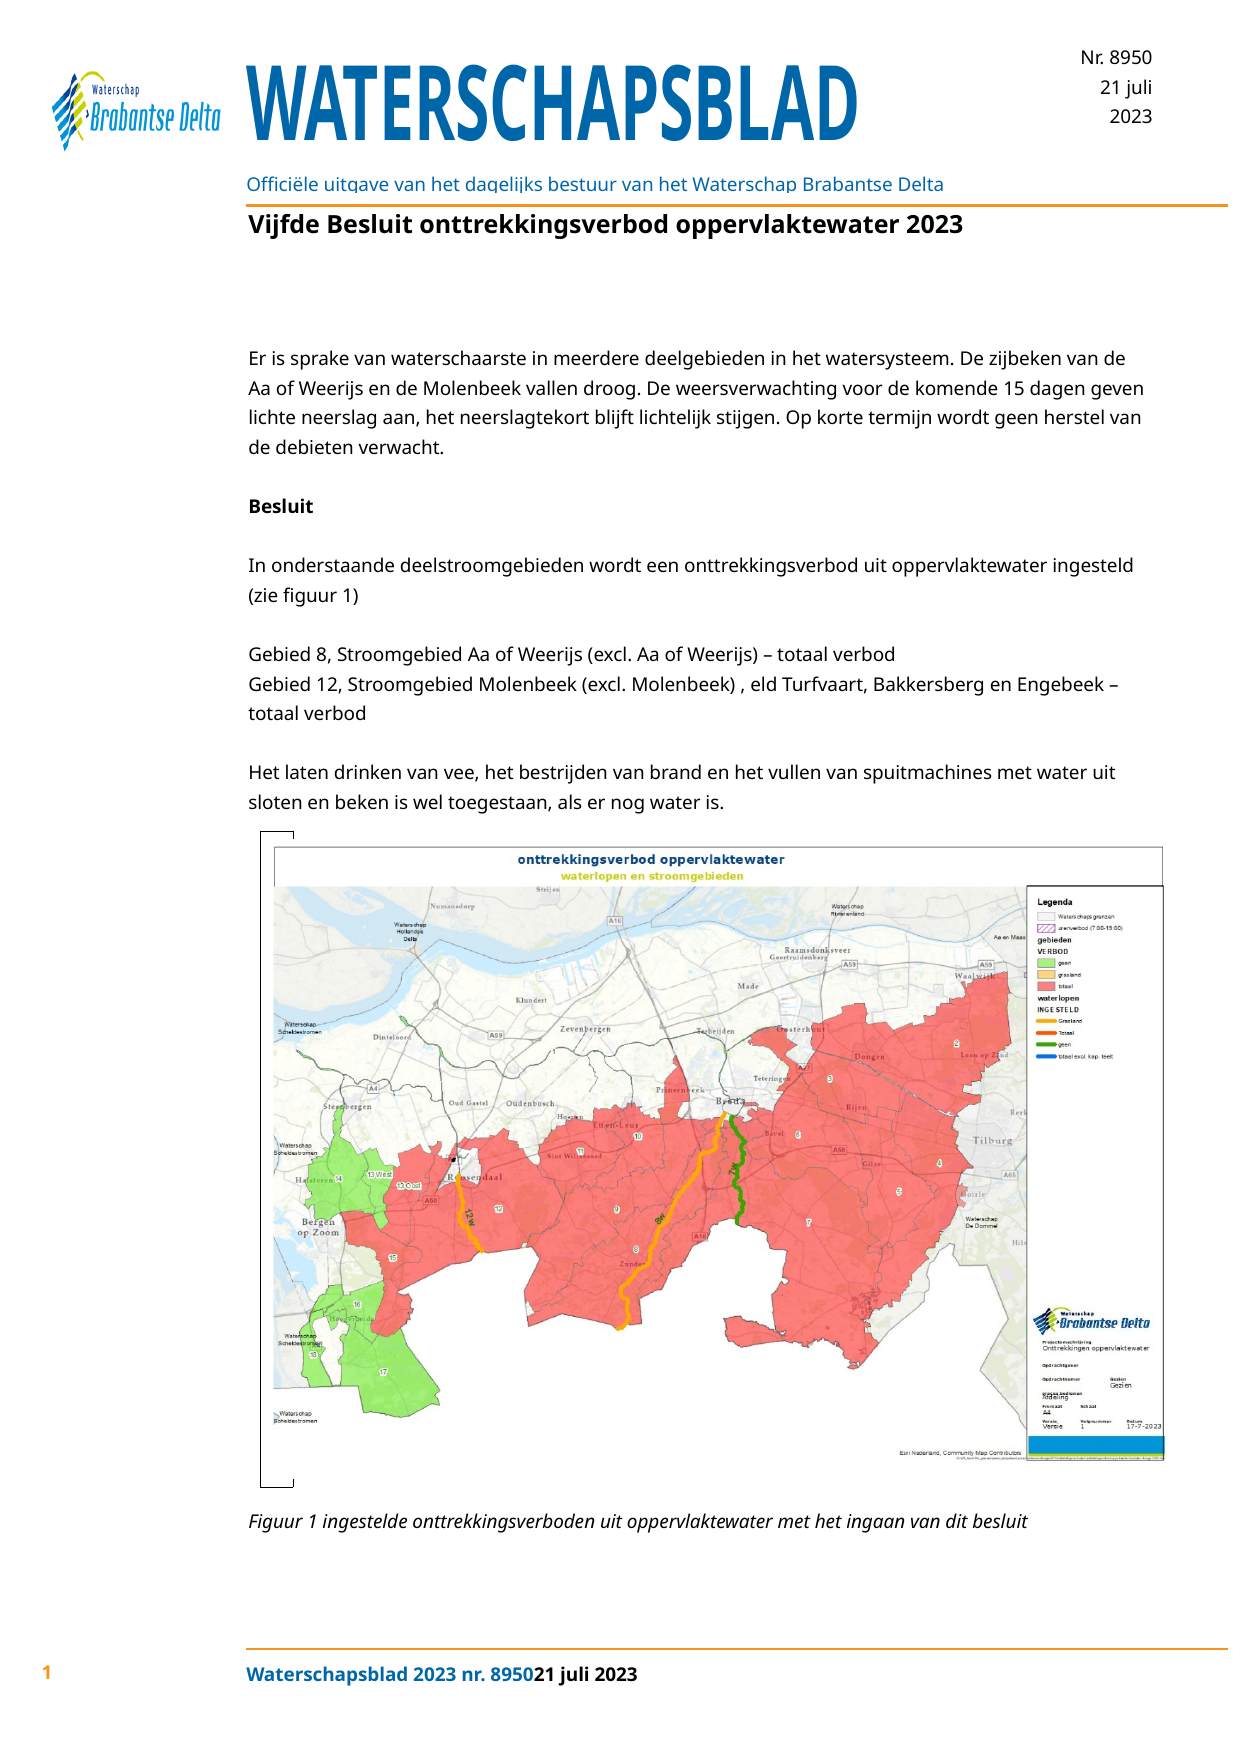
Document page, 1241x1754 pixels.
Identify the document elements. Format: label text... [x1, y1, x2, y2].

text Er is sprake van waterschaarste in meerdere deelgebieden in het watersysteem. De zijbeken van de Aa of Weerijs en de Molenbeek vallen droog. De weersverwachting voor de komende 15 dagen geven lichte neerslag aan, het neerslagtekort blijft lichtelijk stijgen. Op korte termijn wordt geen herstel van de debieten verwacht. [248, 345, 1152, 460]
text Gebied 8, Stroomgebied Aa of Weerijs (excl. Aa of Weerijs) – totaal verbod [248, 641, 1152, 667]
text Het laten drinken van vee, het bestrijden van brand en het vullen van spuitmachines met water uit sloten en beken is wel toegestaan, als er nog water is. [248, 759, 1152, 815]
text Besluit [248, 493, 1152, 519]
text Vijfde Besluit onttrekkingsverbod oppervlaktewater 2023 [248, 207, 1152, 241]
text Figuur 1 ingestelde onttrekkingsverboden uit oppervlaktewater met het ingaan van dit besluit [248, 1508, 1152, 1534]
picture [268, 839, 1173, 1479]
picture [41, 47, 231, 172]
text Gebied 12, Stroomgebied Molenbeek (excl. Molenbeek) , eld Turfvaart, Bakkersberg en Engebeek – totaal verbod [248, 671, 1152, 726]
text In onderstaande deelstroomgebieden wordt een onttrekkingsverbod uit oppervlaktewater ingesteld (zie figuur 1) [248, 552, 1152, 608]
